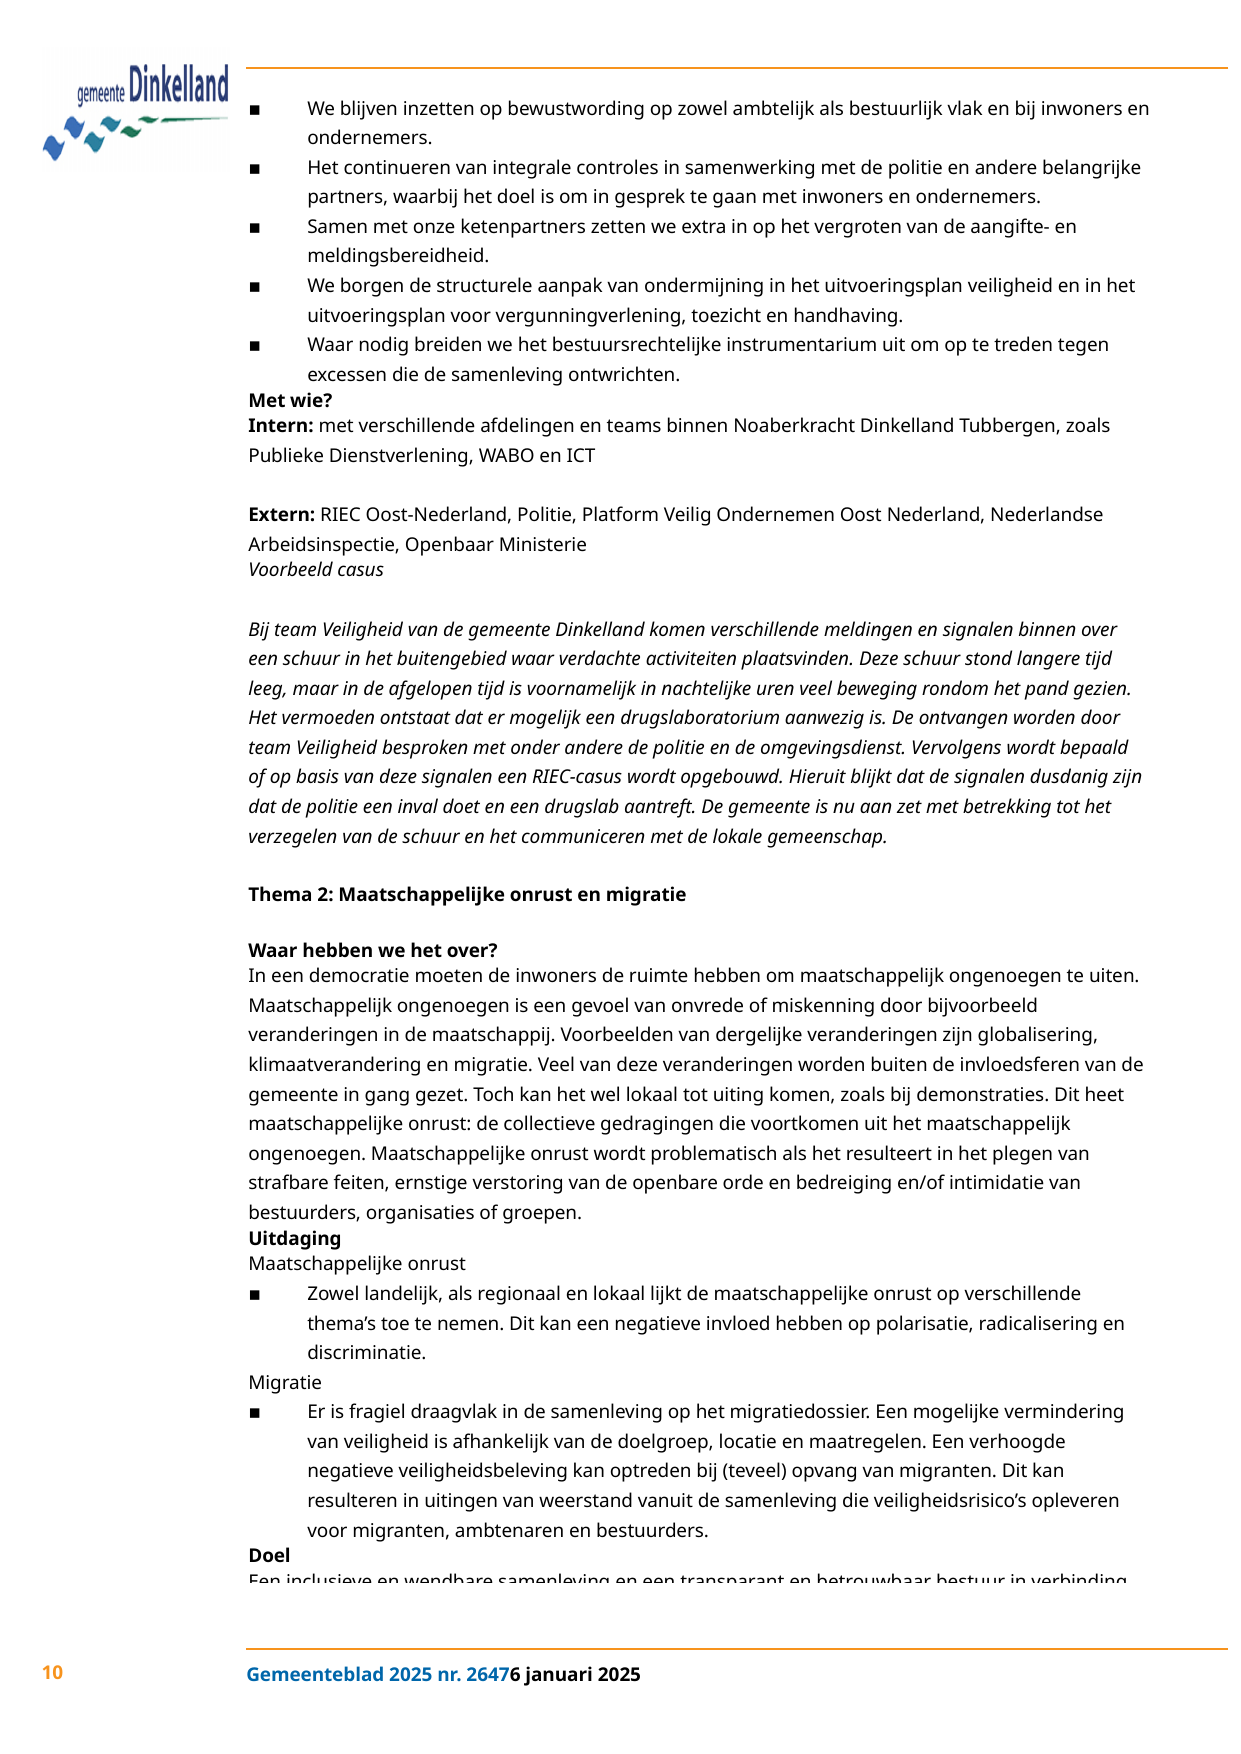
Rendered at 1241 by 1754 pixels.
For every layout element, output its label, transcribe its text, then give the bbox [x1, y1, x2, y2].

text Thema 2: Maatschappelijke onrust en migratie [248, 881, 1152, 907]
table_cell Doel [248, 1543, 1152, 1568]
table_cell We blijven inzetten op bewustwording op zowel ambtelijk als bestuurlijk vlak en bij inwoners en ondernemers. Het continueren van integrale controles in samenwerking met de politie en andere belangrijke partners, waarbij het doel is om in gesprek te gaan met inwoners en ondernemers. Samen met onze ketenpartners zetten we extra in op het vergroten van de aangifte- en meldingsbereidheid. We borgen de structurele aanpak van ondermijning in het uitvoeringsplan veiligheid en in het uitvoeringsplan voor vergunningverlening, toezicht en handhaving. Waar nodig breiden we het bestuursrechtelijke instrumentarium uit om op te treden tegen excessen die de samenleving ontwrichten. [248, 95, 1152, 387]
table_cell Intern: met verschillende afdelingen en teams binnen Noaberkracht Dinkelland Tubbergen, zoals Publieke Dienstverlening, WABO en ICT Extern: RIEC Oost-Nederland, Politie, Platform Veilig Ondernemen Oost Nederland, Nederlandse Arbeidsinspectie, Openbaar Ministerie [248, 413, 1152, 557]
picture [41, 47, 231, 172]
table_cell Een inclusieve en wendbare samenleving en een transparant en betrouwbaar bestuur in verbinding [248, 1568, 1152, 1583]
table_cell In een democratie moeten de inwoners de ruimte hebben om maatschappelijk ongenoegen te uiten. Maatschappelijk ongenoegen is een gevoel van onvrede of miskenning door bijvoorbeeld veranderingen in de maatschappij. Voorbeelden van dergelijke veranderingen zijn globalisering, klimaatverandering en migratie. Veel van deze veranderingen worden buiten de invloedsferen van de gemeente in gang gezet. Toch kan het wel lokaal tot uiting komen, zoals bij demonstraties. Dit heet maatschappelijke onrust: de collectieve gedragingen die voortkomen uit het maatschappelijk ongenoegen. Maatschappelijke onrust wordt problematisch als het resulteert in het plegen van strafbare feiten, ernstige verstoring van de openbare orde en bedreiging en/of intimidatie van bestuurders, organisaties of groepen. [248, 963, 1152, 1225]
table_cell Voorbeeld casus Bij team Veiligheid van de gemeente Dinkelland komen verschillende meldingen en signalen binnen over een schuur in het buitengebied waar verdachte activiteiten plaatsvinden. Deze schuur stond langere tijd leeg, maar in de afgelopen tijd is voornamelijk in nachtelijke uren veel beweging rondom het pand gezien. Het vermoeden ontstaat dat er mogelijk een drugslaboratorium aanwezig is. De ontvangen worden door team Veiligheid besproken met onder andere de politie en de omgevingsdienst. Vervolgens wordt bepaald of op basis van deze signalen een RIEC-casus wordt opgebouwd. Hieruit blijkt dat de signalen dusdanig zijn dat de politie een inval doet en een drugslab aantreft. De gemeente is nu aan zet met betrekking tot het verzegelen van de schuur en het communiceren met de lokale gemeenschap. [248, 557, 1152, 848]
table_cell Maatschappelijke onrust Zowel landelijk, als regionaal en lokaal lijkt de maatschappelijke onrust op verschillende thema’s toe te nemen. Dit kan een negatieve invloed hebben op polarisatie, radicalisering en discriminatie. Migratie Er is fragiel draagvlak in de samenleving op het migratiedossier. Een mogelijke vermindering van veiligheid is afhankelijk van de doelgroep, locatie en maatregelen. Een verhoogde negatieve veiligheidsbeleving kan optreden bij (teveel) opvang van migranten. Dit kan resulteren in uitingen van weerstand vanuit de samenleving die veiligheidsrisico’s opleveren voor migranten, ambtenaren en bestuurders. [248, 1251, 1152, 1543]
table_cell Uitdaging [248, 1225, 1152, 1251]
table_cell Met wie? [248, 387, 1152, 412]
table_header Waar hebben we het over? [248, 937, 1152, 962]
